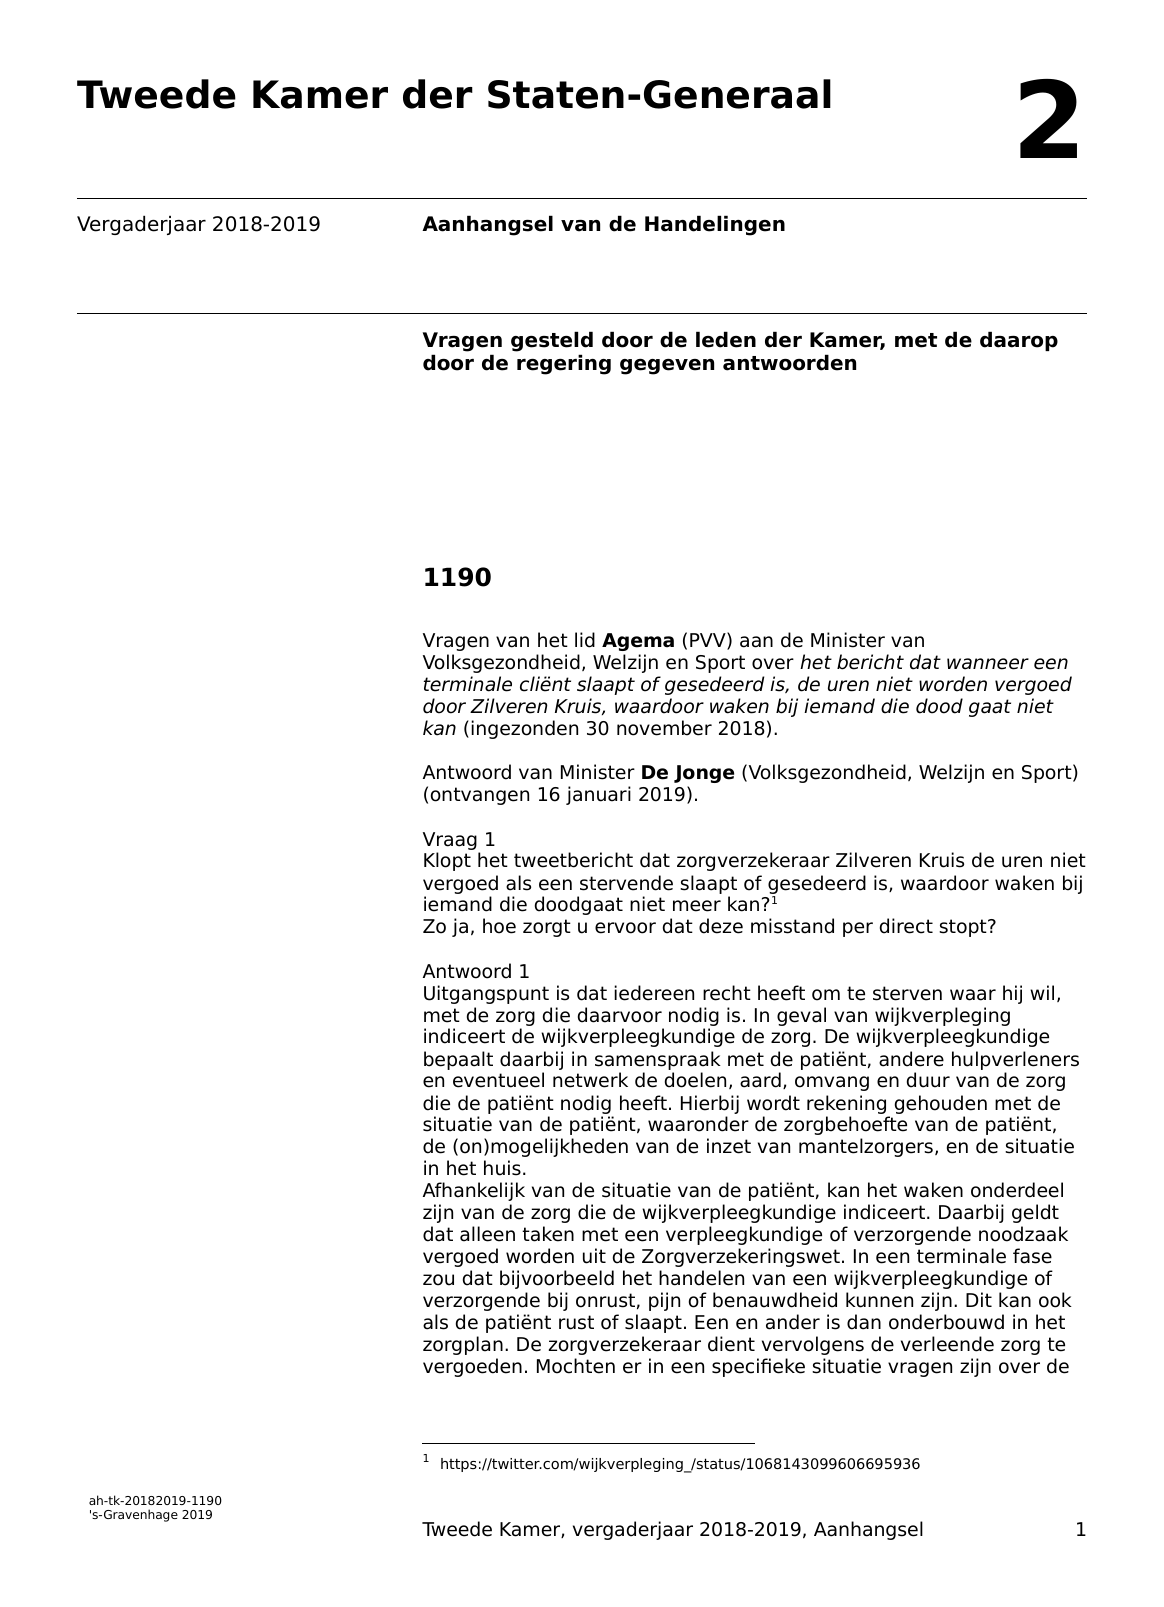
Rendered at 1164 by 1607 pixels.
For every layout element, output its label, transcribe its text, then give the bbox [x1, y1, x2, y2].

text Klopt het tweetbericht dat zorgverzekeraar Zilveren Kruis de uren niet vergoed als een stervende slaapt of gesedeerd is, waardoor waken bij iemand die doodgaat niet meer kan? [422, 850, 1087, 916]
text https://twitter.com/wijkverpleging_/status/1068143099606695936 [422, 1452, 1087, 1474]
text Vragen van het lid Agema (PVV) aan de Minister van Volksgezondheid, Welzijn en Sport over het bericht dat wanneer een terminale cliënt slaapt of gesedeerd is, de uren niet worden vergoed door Zilveren Kruis, waardoor waken bij iemand die dood gaat niet kan (ingezonden 30 november 2018). [422, 630, 1087, 740]
text Antwoord 1 [422, 961, 1087, 982]
table_header Tweede Kamer der Staten-Generaal [77, 59, 886, 198]
text 1190 [422, 563, 1087, 592]
text 's-Gravenhage 2019 [88, 1508, 323, 1522]
text Zo ja, hoe zorgt u ervoor dat deze misstand per direct stopt? [422, 916, 1087, 938]
table_header 2 [886, 59, 1087, 198]
text ah-tk-20182019-1190 [88, 1494, 323, 1508]
table_cell Vergaderjaar 2018-2019 [77, 199, 422, 313]
text Vraag 1 [422, 828, 1087, 850]
text Uitgangspunt is dat iedereen recht heeft om te sterven waar hij wil, met de zorg die daarvoor nodig is. In geval van wijkverpleging indiceert de wijkverpleegkundige de zorg. De wijkverpleegkundige bepaalt daarbij in samenspraak met de patiënt, andere hulpverleners en eventueel netwerk de doelen, aard, omvang en duur van de zorg die de patiënt nodig heeft. Hierbij wordt rekening gehouden met de situatie van de patiënt, waaronder de zorgbehoefte van de patiënt, de (on)mogelijkheden van de inzet van mantelzorgers, en de situatie in het huis. [422, 982, 1087, 1180]
text Antwoord van Minister De Jonge (Volksgezondheid, Welzijn en Sport) (ontvangen 16 januari 2019). [422, 762, 1087, 806]
text Afhankelijk van de situatie van de patiënt, kan het waken onderdeel zijn van de zorg die de wijkverpleegkundige indiceert. Daarbij geldt dat alleen taken met een verpleegkundige of verzorgende noodzaak vergoed worden uit de Zorgverzekeringswet. In een terminale fase zou dat bijvoorbeeld het handelen van een wijkverpleegkundige of verzorgende bij onrust, pijn of benauwdheid kunnen zijn. Dit kan ook als de patiënt rust of slaapt. Een en ander is dan onderbouwd in het zorgplan. De zorgverzekeraar dient vervolgens de verleende zorg te vergoeden. Mochten er in een specifieke situatie vragen zijn over de [422, 1180, 1087, 1378]
table_cell [77, 314, 422, 375]
table_cell Vragen gesteld door de leden der Kamer, met de daarop door de regering gegeven antwoorden [422, 314, 1087, 375]
table_cell Aanhangsel van de Handelingen [422, 199, 1087, 313]
